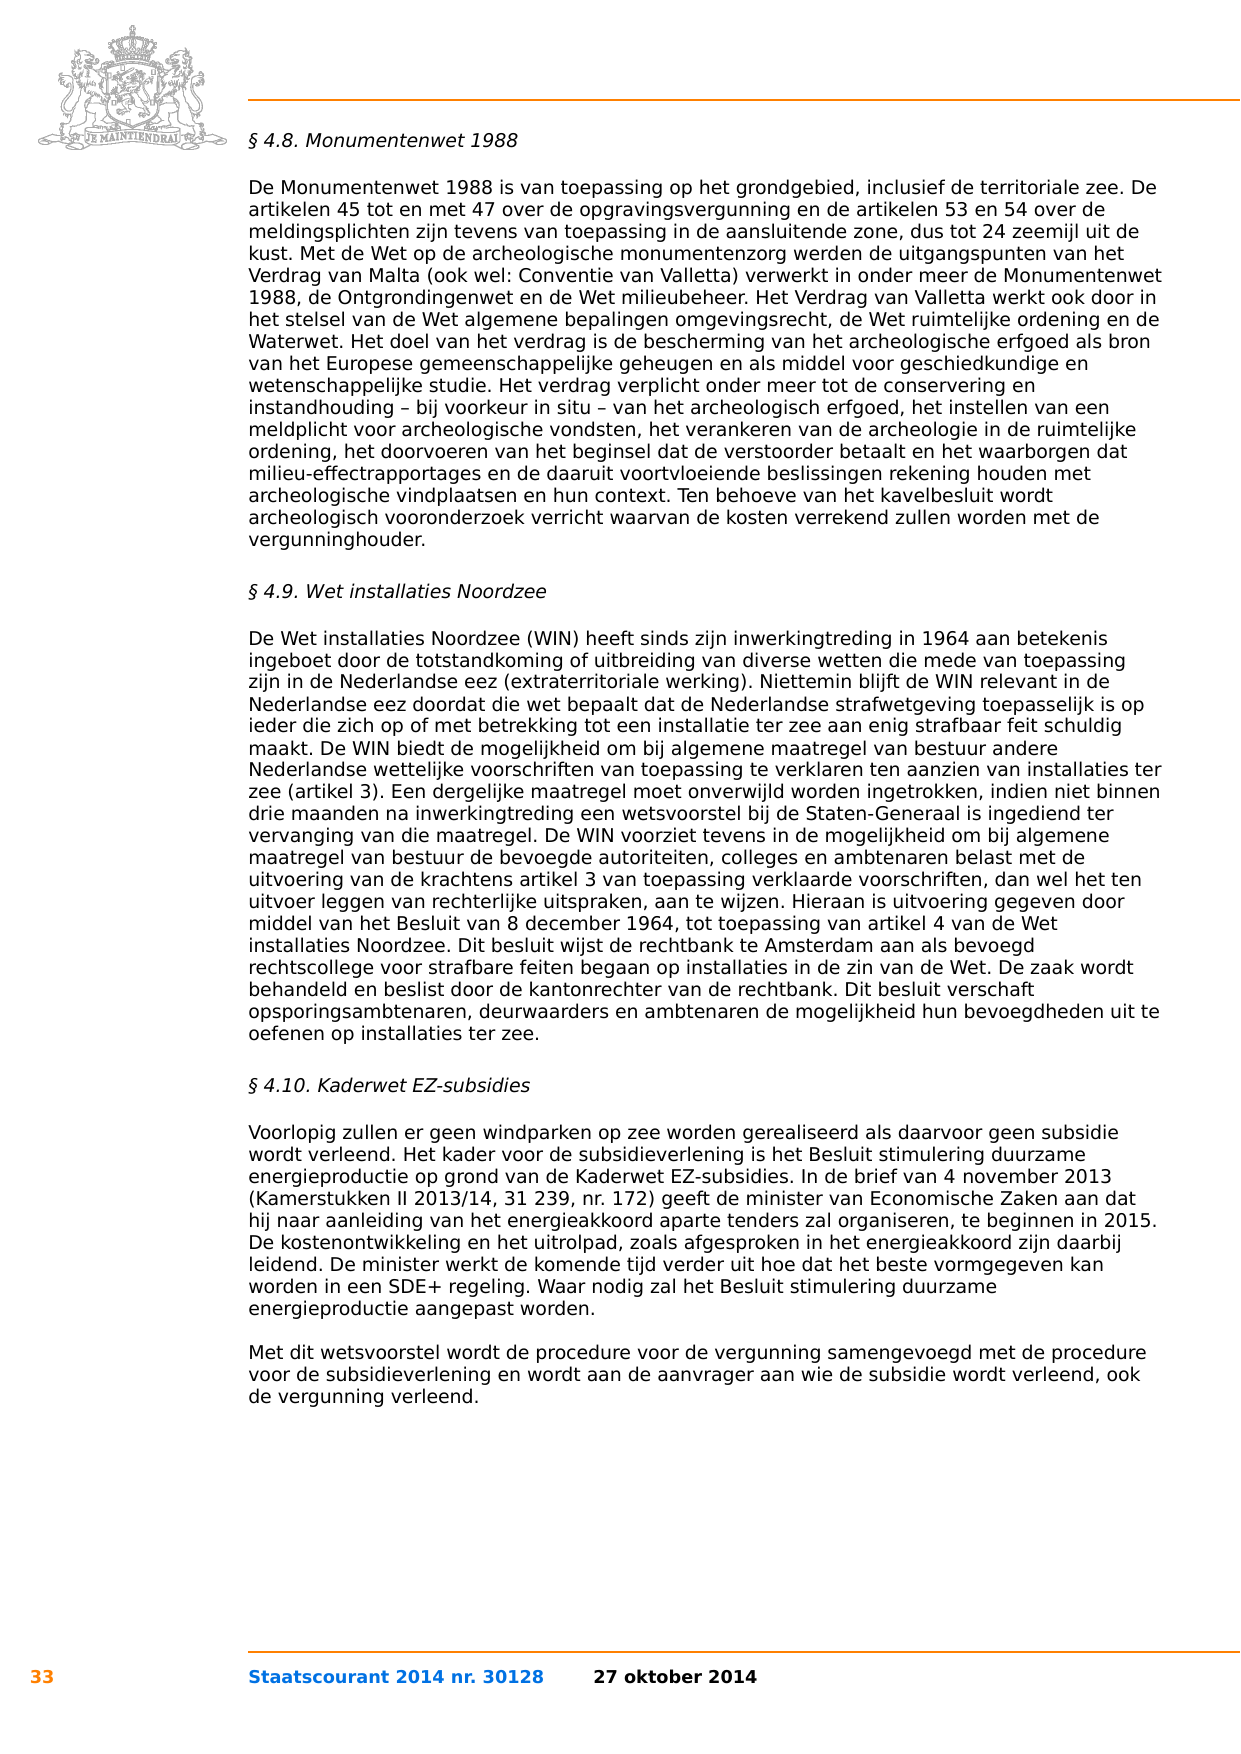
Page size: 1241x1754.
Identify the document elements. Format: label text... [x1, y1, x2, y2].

text Voorlopig zullen er geen windparken op zee worden gerealiseerd als daarvoor geen subsidie wordt verleend. Het kader voor de subsidieverlening is het Besluit stimulering duurzame energieproductie op grond van de Kaderwet EZ-subsidies. In de brief van 4 november 2013 (Kamerstukken II 2013/14, 31 239, nr. 172) geeft de minister van Economische Zaken aan dat hij naar aanleiding van het energieakkoord aparte tenders zal organiseren, te beginnen in 2015. De kostenontwikkeling en het uitrolpad, zoals afgesproken in het energieakkoord zijn daarbij leidend. De minister werkt de komende tijd verder uit hoe dat het beste vormgegeven kan worden in een SDE+ regeling. Waar nodig zal het Besluit stimulering duurzame energieproductie aangepast worden. [248, 1122, 1163, 1320]
text De Monumentenwet 1988 is van toepassing op het grondgebied, inclusief de territoriale zee. De artikelen 45 tot en met 47 over de opgravingsvergunning en de artikelen 53 en 54 over de meldingsplichten zijn tevens van toepassing in de aansluitende zone, dus tot 24 zeemijl uit de kust. Met de Wet op de archeologische monumentenzorg werden de uitgangspunten van het Verdrag van Malta (ook wel: Conventie van Valletta) verwerkt in onder meer de Monumentenwet 1988, de Ontgrondingenwet en de Wet milieubeheer. Het Verdrag van Valletta werkt ook door in het stelsel van de Wet algemene bepalingen omgevingsrecht, de Wet ruimtelijke ordening en de Waterwet. Het doel van het verdrag is de bescherming van het archeologische erfgoed als bron van het Europese gemeenschappelijke geheugen en als middel voor geschiedkundige en wetenschappelijke studie. Het verdrag verplicht onder meer tot de conservering en instandhouding – bij voorkeur in situ – van het archeologisch erfgoed, het instellen van een meldplicht voor archeologische vondsten, het verankeren van de archeologie in de ruimtelijke ordening, het doorvoeren van het beginsel dat de verstoorder betaalt en het waarborgen dat milieu-effectrapportages en de daaruit voortvloeiende beslissingen rekening houden met archeologische vindplaatsen en hun context. Ten behoeve van het kavelbesluit wordt archeologisch vooronderzoek verricht waarvan de kosten verrekend zullen worden met de vergunninghouder. [248, 177, 1163, 551]
subtitle § 4.9. Wet installaties Noordzee [248, 581, 1163, 602]
subtitle § 4.10. Kaderwet EZ-subsidies [248, 1075, 1163, 1097]
text Met dit wetsvoorstel wordt de procedure voor de vergunning samengevoegd met de procedure voor de subsidieverlening en wordt aan de aanvrager aan wie de subsidie wordt verleend, ook de vergunning verleend. [248, 1342, 1163, 1408]
subtitle § 4.8. Monumentenwet 1988 [248, 130, 1163, 152]
picture [38, 25, 227, 150]
text De Wet installaties Noordzee (WIN) heeft sinds zijn inwerkingtreding in 1964 aan betekenis ingeboet door de totstandkoming of uitbreiding van diverse wetten die mede van toepassing zijn in de Nederlandse eez (extraterritoriale werking). Niettemin blijft de WIN relevant in de Nederlandse eez doordat die wet bepaalt dat de Nederlandse strafwetgeving toepasselijk is op ieder die zich op of met betrekking tot een installatie ter zee aan enig strafbaar feit schuldig maakt. De WIN biedt de mogelijkheid om bij algemene maatregel van bestuur andere Nederlandse wettelijke voorschriften van toepassing te verklaren ten aanzien van installaties ter zee (artikel 3). Een dergelijke maatregel moet onverwijld worden ingetrokken, indien niet binnen drie maanden na inwerkingtreding een wetsvoorstel bij de Staten-Generaal is ingediend ter vervanging van die maatregel. De WIN voorziet tevens in de mogelijkheid om bij algemene maatregel van bestuur de bevoegde autoriteiten, colleges en ambtenaren belast met de uitvoering van de krachtens artikel 3 van toepassing verklaarde voorschriften, dan wel het ten uitvoer leggen van rechterlijke uitspraken, aan te wijzen. Hieraan is uitvoering gegeven door middel van het Besluit van 8 december 1964, tot toepassing van artikel 4 van de Wet installaties Noordzee. Dit besluit wijst de rechtbank te Amsterdam aan als bevoegd rechtscollege voor strafbare feiten begaan op installaties in de zin van de Wet. De zaak wordt behandeld en beslist door de kantonrechter van de rechtbank. Dit besluit verschaft opsporingsambtenaren, deurwaarders en ambtenaren de mogelijkheid hun bevoegdheden uit te oefenen op installaties ter zee. [248, 627, 1163, 1045]
